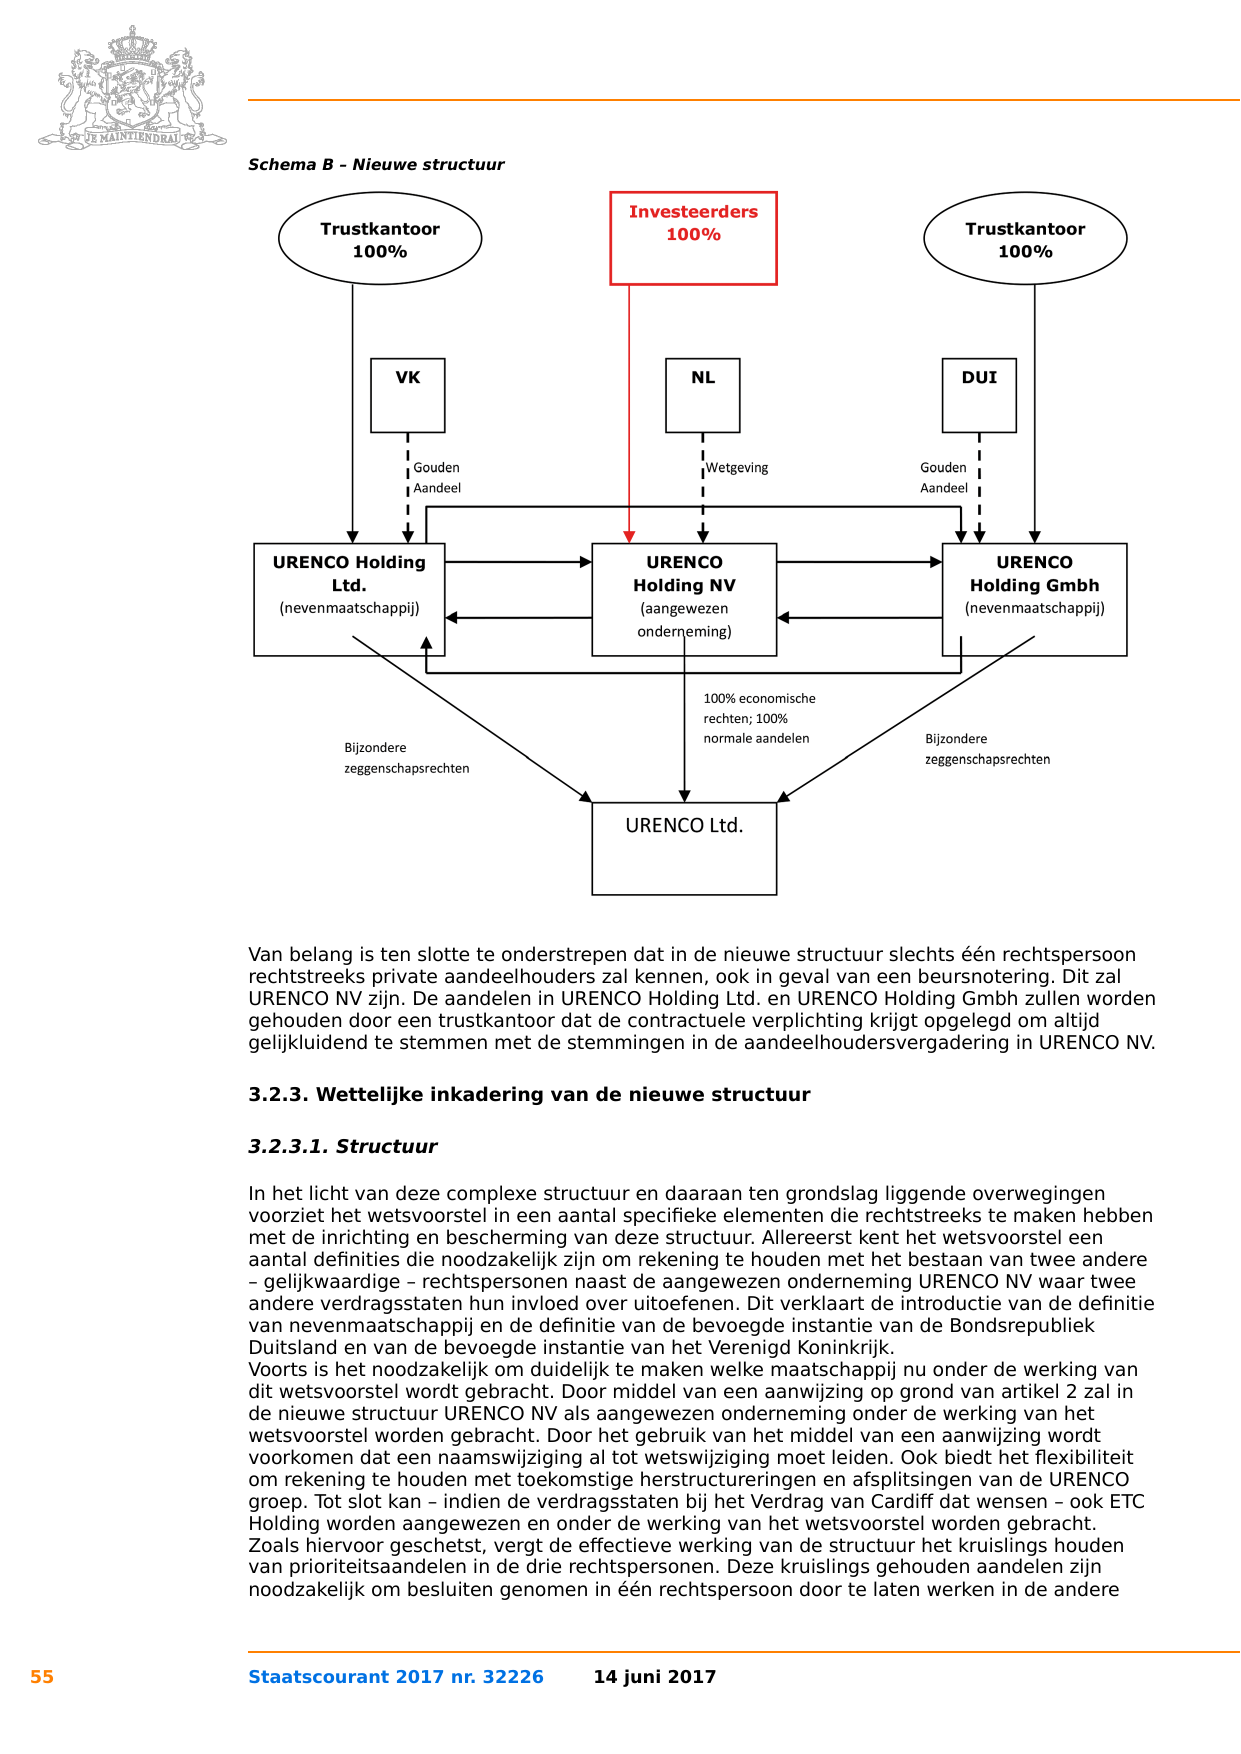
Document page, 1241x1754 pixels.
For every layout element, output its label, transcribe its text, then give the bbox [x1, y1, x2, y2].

text Zoals hiervoor geschetst, vergt de effectieve werking van de structuur het kruislings houden van prioriteitsaandelen in de drie rechtspersonen. Deze kruislings gehouden aandelen zijn noodzakelijk om besluiten genomen in één rechtspersoon door te laten werken in de andere [248, 1534, 1163, 1600]
text In het licht van deze complexe structuur en daaraan ten grondslag liggende overwegingen voorziet het wetsvoorstel in een aantal specifieke elementen die rechtstreeks te maken hebben met de inrichting en bescherming van deze structuur. Allereerst kent het wetsvoorstel een aantal definities die noodzakelijk zijn om rekening te houden met het bestaan van twee andere – gelijkwaardige – rechtspersonen naast de aangewezen onderneming URENCO NV waar twee andere verdragsstaten hun invloed over uitoefenen. Dit verklaart de introductie van de definitie van nevenmaatschappij en de definitie van de bevoegde instantie van de Bondsrepubliek Duitsland en van de bevoegde instantie van het Verenigd Koninkrijk. [248, 1183, 1163, 1359]
picture [38, 25, 227, 150]
text Van belang is ten slotte te onderstrepen dat in de nieuwe structuur slechts één rechtspersoon rechtstreeks private aandeelhouders zal kennen, ook in geval van een beursnotering. Dit zal URENCO NV zijn. De aandelen in URENCO Holding Ltd. en URENCO Holding Gmbh zullen worden gehouden door een trustkantoor dat de contractuele verplichting krijgt opgelegd om altijd gelijkluidend te stemmen met de stemmingen in de aandeelhoudersvergadering in URENCO NV. [248, 944, 1163, 1054]
subtitle 3.2.3. Wettelijke inkadering van de nieuwe structuur [248, 1084, 1163, 1106]
picture [248, 185, 1134, 901]
text Schema B – Nieuwe structuur [248, 156, 1134, 174]
subtitle 3.2.3.1. Structuur [248, 1136, 1163, 1158]
text Voorts is het noodzakelijk om duidelijk te maken welke maatschappij nu onder de werking van dit wetsvoorstel wordt gebracht. Door middel van een aanwijzing op grond van artikel 2 zal in de nieuwe structuur URENCO NV als aangewezen onderneming onder de werking van het wetsvoorstel worden gebracht. Door het gebruik van het middel van een aanwijzing wordt voorkomen dat een naamswijziging al tot wetswijziging moet leiden. Ook biedt het flexibiliteit om rekening te houden met toekomstige herstructureringen en afsplitsingen van de URENCO groep. Tot slot kan – indien de verdragsstaten bij het Verdrag van Cardiff dat wensen – ook ETC Holding worden aangewezen en onder de werking van het wetsvoorstel worden gebracht. [248, 1359, 1163, 1534]
